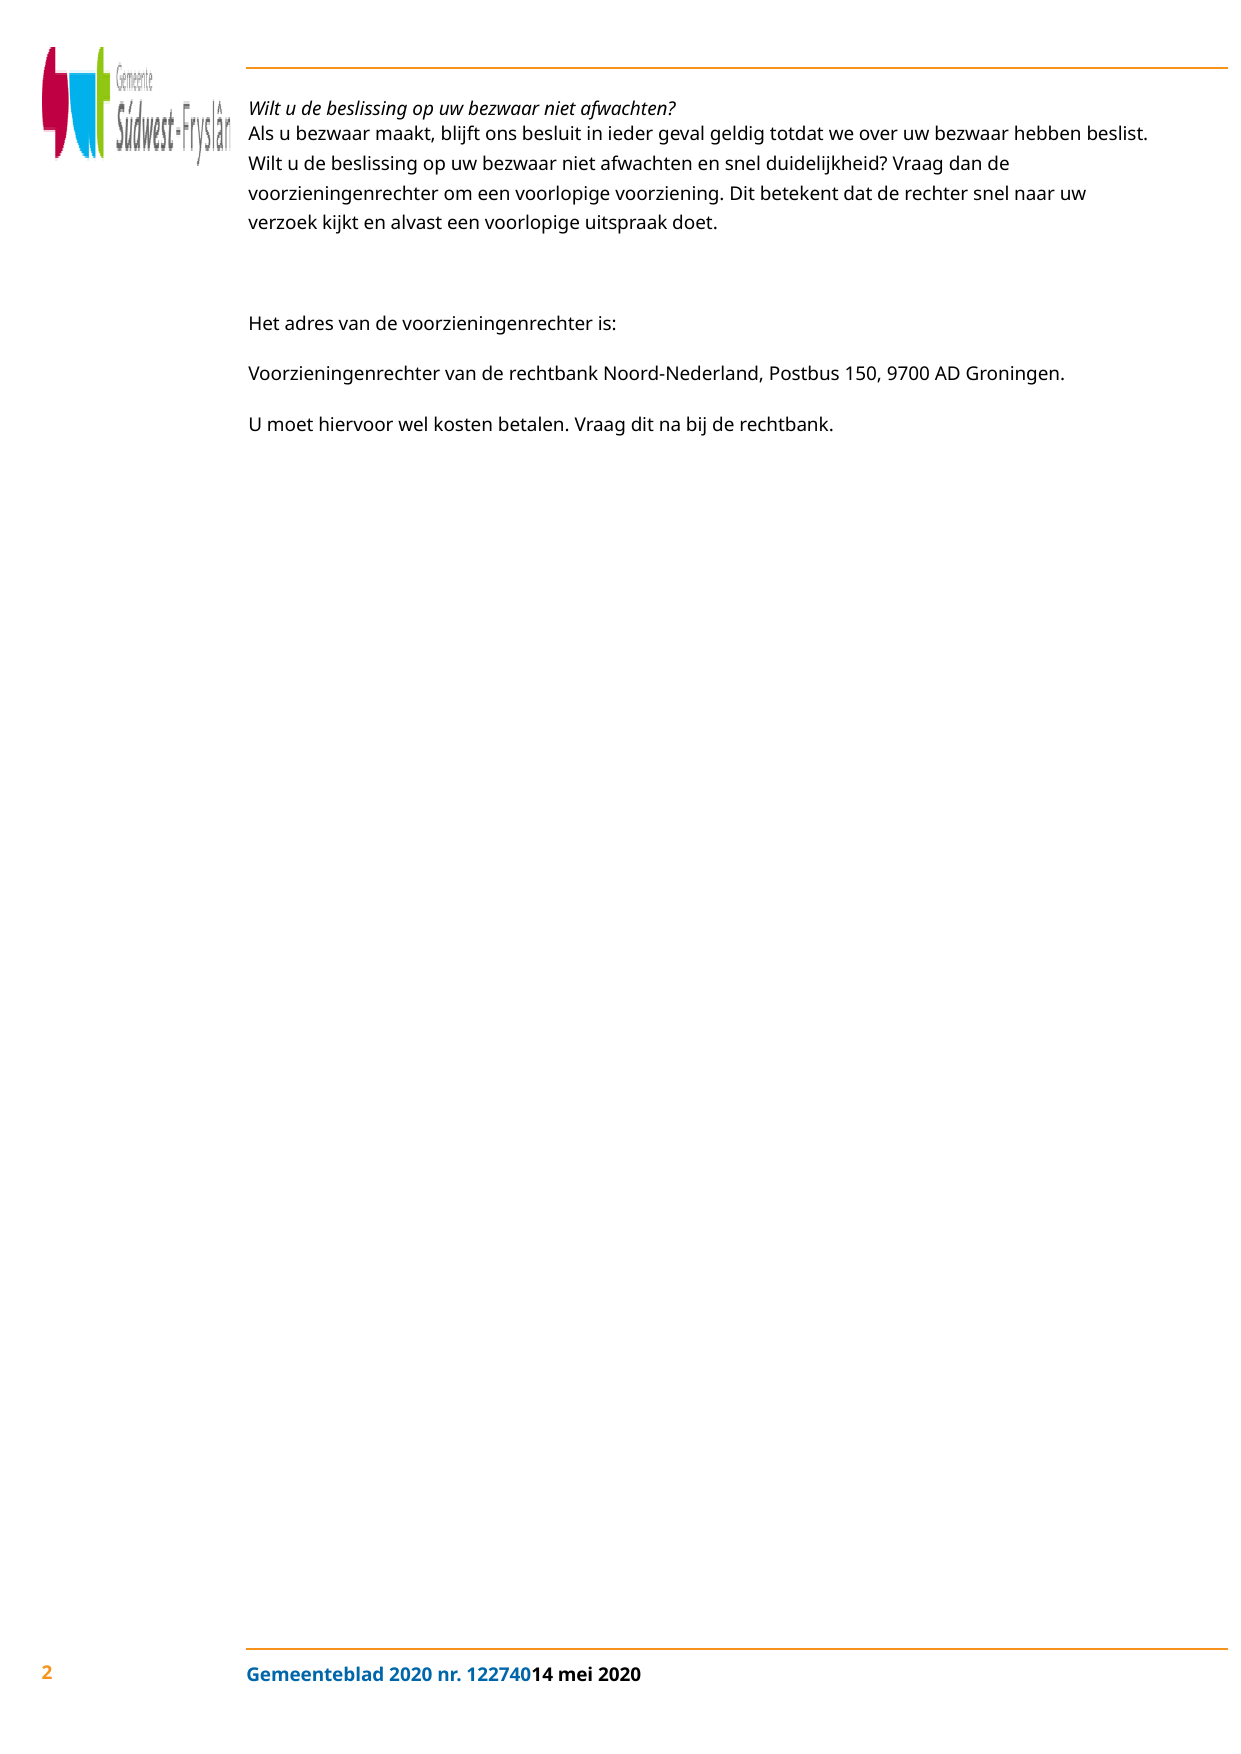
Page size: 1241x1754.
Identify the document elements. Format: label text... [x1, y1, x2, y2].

text Als u bezwaar maakt, blijft ons besluit in ieder geval geldig totdat we over uw bezwaar hebben beslist. Wilt u de beslissing op uw bezwaar niet afwachten en snel duidelijkheid? Vraag dan de voorzieningenrechter om een voorlopige voorziening. Dit betekent dat de rechter snel naar uw verzoek kijkt en alvast een voorlopige uitspraak doet. [248, 121, 1152, 235]
text Voorzieningenrechter van de rechtbank Noord-Nederland, Postbus 150, 9700 AD Groningen. [248, 361, 1152, 386]
picture [41, 47, 231, 172]
text Wilt u de beslissing op uw bezwaar niet afwachten? [248, 95, 1152, 121]
text U moet hiervoor wel kosten betalen. Vraag dit na bij de rechtbank. [248, 411, 1152, 437]
text Het adres van de voorzieningenrechter is: [248, 310, 1152, 336]
